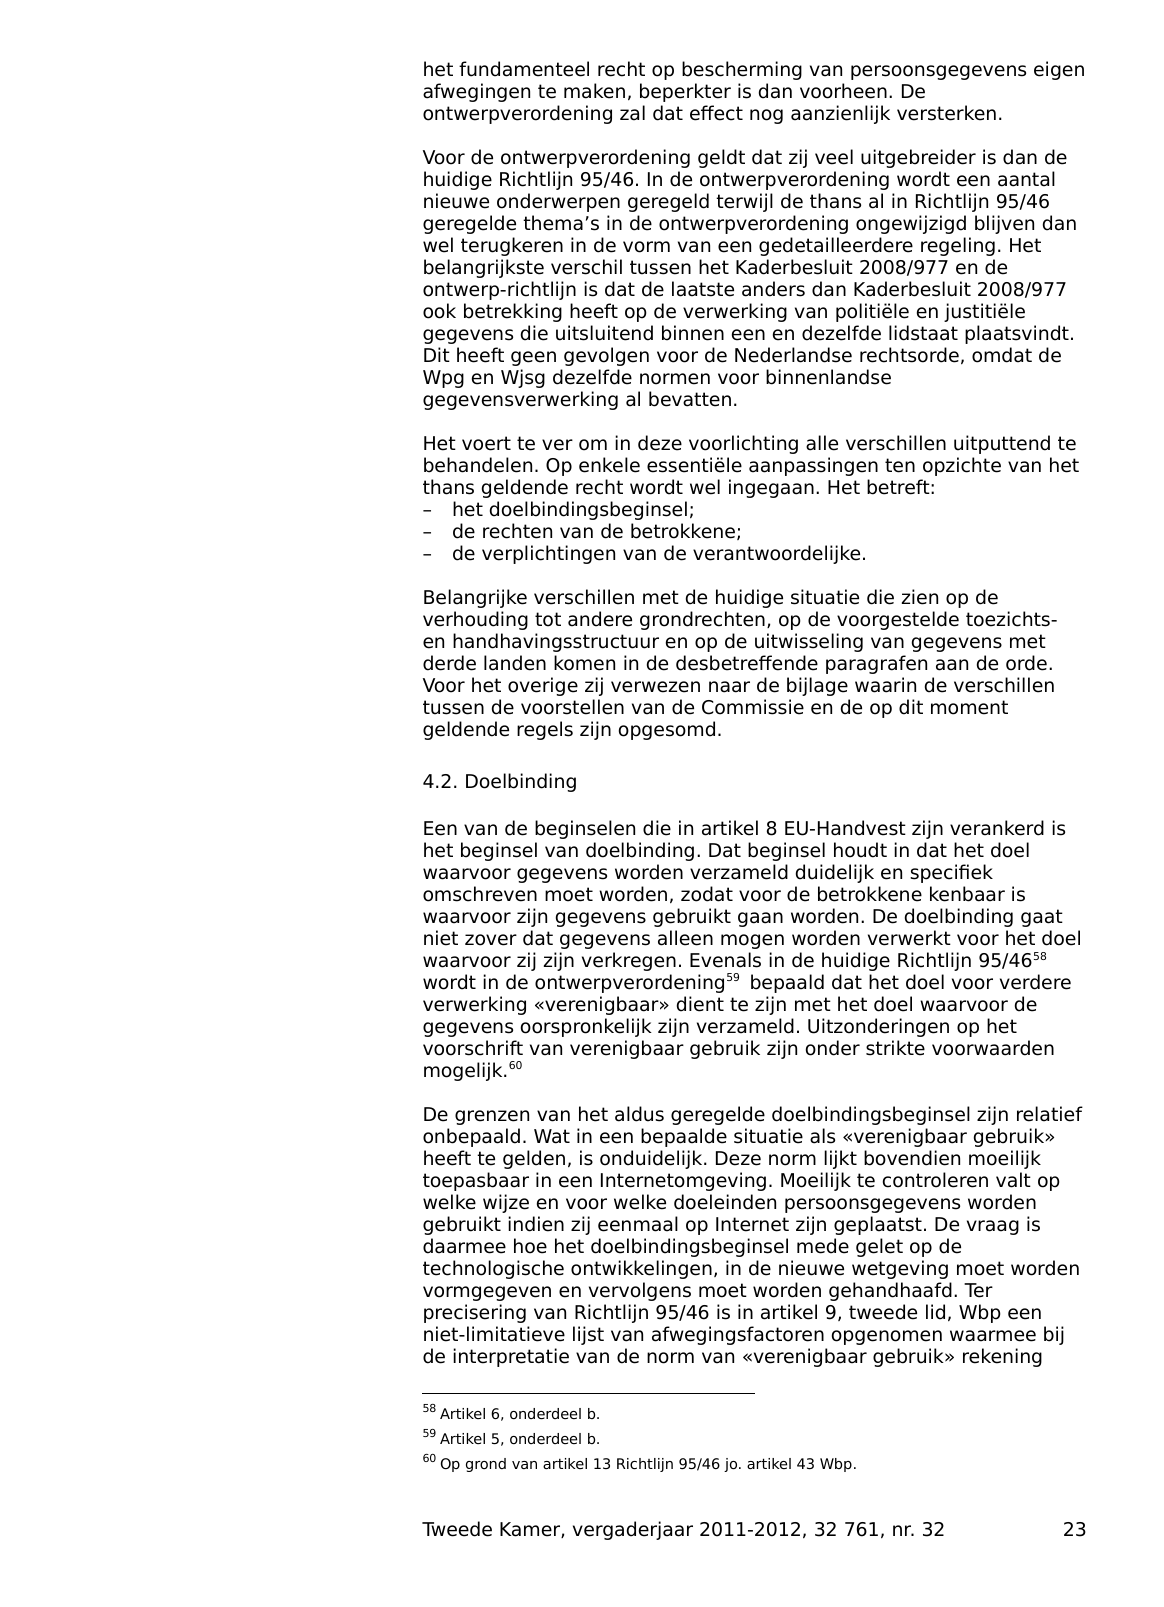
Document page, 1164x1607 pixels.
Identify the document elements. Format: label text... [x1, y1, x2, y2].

text Op grond van artikel 13 Richtlijn 95/46 jo. artikel 43 Wbp. [422, 1452, 1087, 1474]
text het fundamenteel recht op bescherming van persoonsgegevens eigen afwegingen te maken, beperkter is dan voorheen. De ontwerpverordening zal dat effect nog aanzienlijk versterken. [422, 59, 1087, 125]
text – de rechten van de betrokkene; [422, 521, 1087, 543]
text Het voert te ver om in deze voorlichting alle verschillen uitputtend te behandelen. Op enkele essentiële aanpassingen ten opzichte van het thans geldende recht wordt wel ingegaan. Het betreft: [422, 433, 1087, 499]
text Voor de ontwerpverordening geldt dat zij veel uitgebreider is dan de huidige Richtlijn 95/46. In de ontwerpverordening wordt een aantal nieuwe onderwerpen geregeld terwijl de thans al in Richtlijn 95/46 geregelde thema’s in de ontwerpverordening ongewijzigd blijven dan wel terugkeren in de vorm van een gedetailleerdere regeling. Het belangrijkste verschil tussen het Kaderbesluit 2008/977 en de ontwerp-richtlijn is dat de laatste anders dan Kaderbesluit 2008/977 ook betrekking heeft op de verwerking van politiële en justitiële gegevens die uitsluitend binnen een en dezelfde lidstaat plaatsvindt. Dit heeft geen gevolgen voor de Nederlandse rechtsorde, omdat de Wpg en Wjsg dezelfde normen voor binnenlandse gegevensverwerking al bevatten. [422, 147, 1087, 411]
text Een van de beginselen die in artikel 8 EU-Handvest zijn verankerd is het beginsel van doelbinding. Dat beginsel houdt in dat het doel waarvoor gegevens worden verzameld duidelijk en specifiek omschreven moet worden, zodat voor de betrokkene kenbaar is waarvoor zijn gegevens gebruikt gaan worden. De doelbinding gaat niet zover dat gegevens alleen mogen worden verwerkt voor het doel waarvoor zij zijn verkregen. Evenals in de huidige Richtlijn 95/46 wordt in de ontwerpverordening bepaald dat het doel voor verdere verwerking «verenigbaar» dient te zijn met het doel waarvoor de gegevens oorspronkelijk zijn verzameld. Uitzonderingen op het voorschrift van verenigbaar gebruik zijn onder strikte voorwaarden mogelijk. [422, 818, 1087, 1082]
text Artikel 5, onderdeel b. [422, 1427, 1087, 1449]
text – de verplichtingen van de verantwoordelijke. [422, 543, 1087, 565]
text – het doelbindingsbeginsel; [422, 499, 1087, 521]
text De grenzen van het aldus geregelde doelbindingsbeginsel zijn relatief onbepaald. Wat in een bepaalde situatie als «verenigbaar gebruik» heeft te gelden, is onduidelijk. Deze norm lijkt bovendien moeilijk toepasbaar in een Internetomgeving. Moeilijk te controleren valt op welke wijze en voor welke doeleinden persoonsgegevens worden gebruikt indien zij eenmaal op Internet zijn geplaatst. De vraag is daarmee hoe het doelbindingsbeginsel mede gelet op de technologische ontwikkelingen, in de nieuwe wetgeving moet worden vormgegeven en vervolgens moet worden gehandhaafd. Ter precisering van Richtlijn 95/46 is in artikel 9, tweede lid, Wbp een niet-limitatieve lijst van afwegingsfactoren opgenomen waarmee bij de interpretatie van de norm van «verenigbaar gebruik» rekening [422, 1104, 1087, 1368]
text Belangrijke verschillen met de huidige situatie die zien op de verhouding tot andere grondrechten, op de voorgestelde toezichts- en handhavingsstructuur en op de uitwisseling van gegevens met derde landen komen in de desbetreffende paragrafen aan de orde. Voor het overige zij verwezen naar de bijlage waarin de verschillen tussen de voorstellen van de Commissie en de op dit moment geldende regels zijn opgesomd. [422, 587, 1087, 741]
subtitle 4.2. Doelbinding [422, 771, 1087, 793]
text Artikel 6, onderdeel b. [422, 1402, 1087, 1424]
